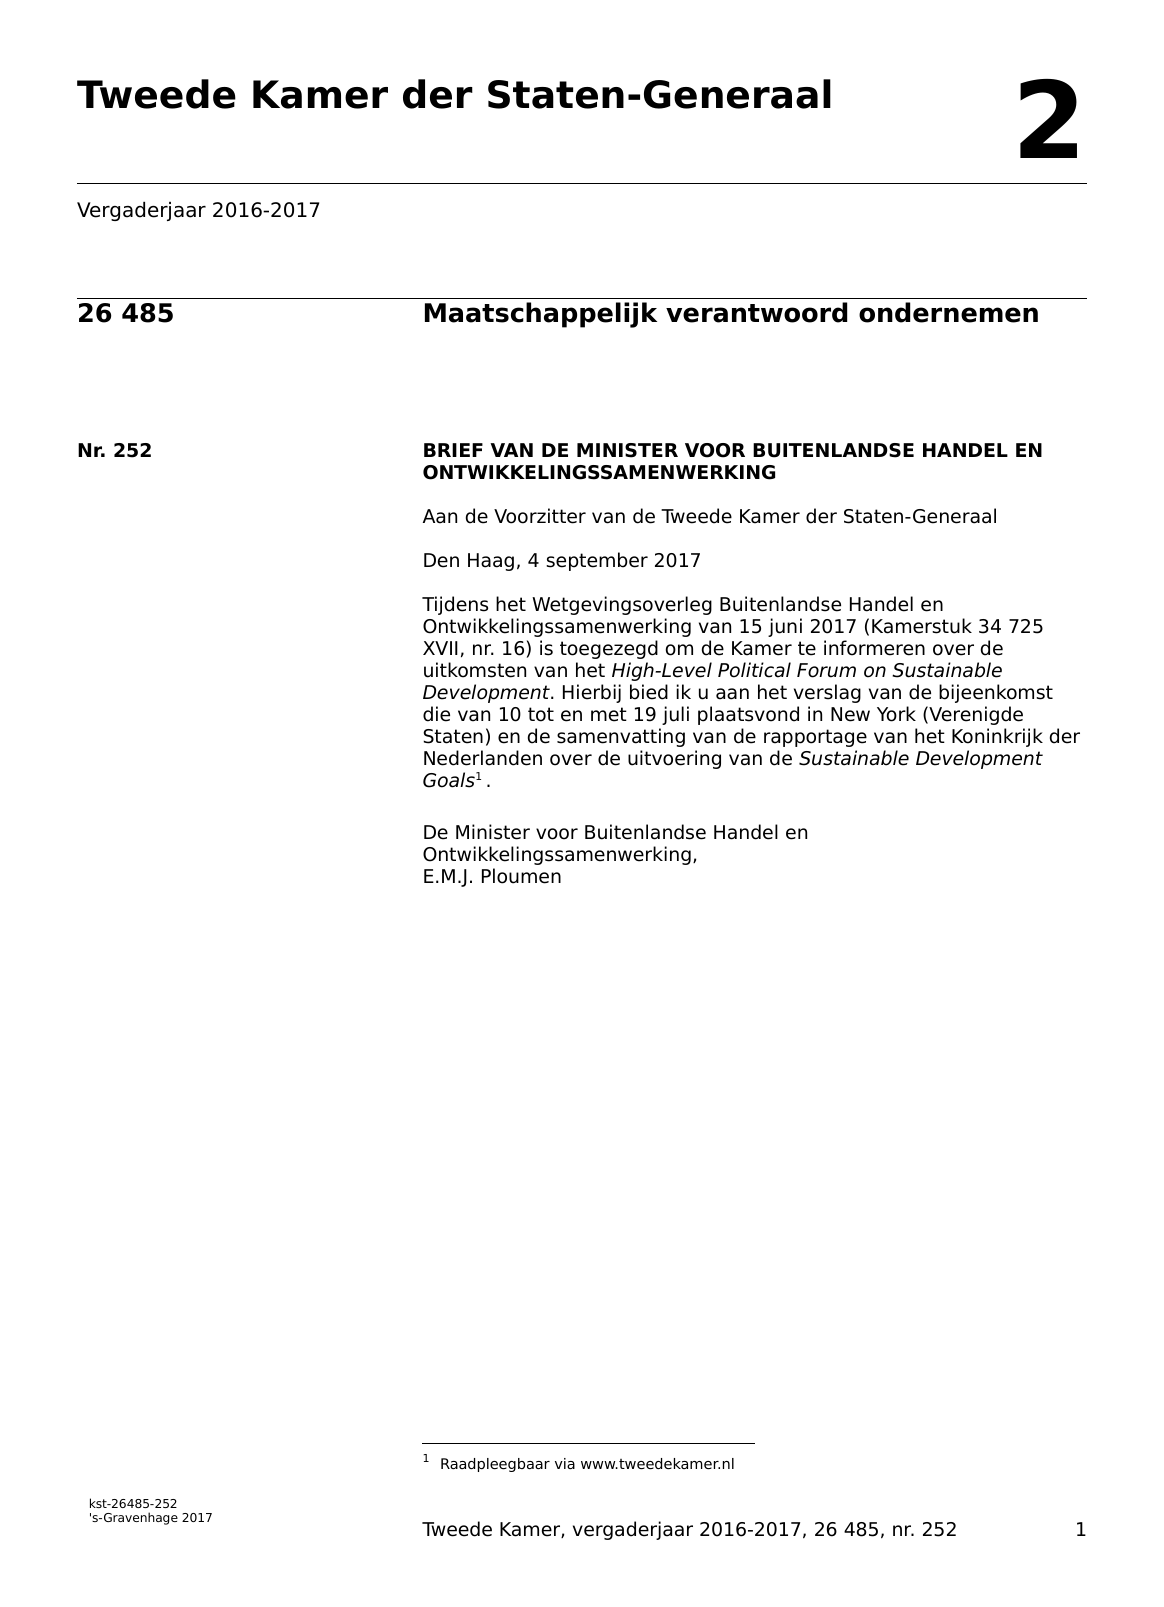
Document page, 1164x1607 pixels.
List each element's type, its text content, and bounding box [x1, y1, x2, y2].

text Raadpleegbaar via www.tweedekamer.nl [422, 1452, 1087, 1474]
table_header Tweede Kamer der Staten-Generaal [77, 59, 886, 183]
table_cell Vergaderjaar 2016-2017 [77, 184, 1087, 298]
text De Minister voor Buitenlandse Handel en Ontwikkelingssamenwerking, E.M.J. Ploumen [422, 822, 1087, 888]
subtitle Nr. 252 BRIEF VAN DE MINISTER VOOR BUITENLANDSE HANDEL EN ONTWIKKELINGSSAMENWERKING [77, 440, 1087, 484]
text 's-Gravenhage 2017 [88, 1511, 323, 1525]
text Aan de Voorzitter van de Tweede Kamer der Staten-Generaal [422, 506, 1087, 528]
table_header 2 [886, 59, 1087, 183]
subtitle 26 485 Maatschappelijk verantwoord ondernemen [77, 299, 1087, 329]
text Den Haag, 4 september 2017 [422, 550, 1087, 572]
text Tijdens het Wetgevingsoverleg Buitenlandse Handel en Ontwikkelingssamenwerking van 15 juni 2017 (Kamerstuk 34 725 XVII, nr. 16) is toegezegd om de Kamer te informeren over de uitkomsten van het High-Level Political Forum on Sustainable Development. Hierbij bied ik u aan het verslag van de bijeenkomst die van 10 tot en met 19 juli plaatsvond in New York (Verenigde Staten) en de samenvatting van de rapportage van het Koninkrijk der Nederlanden over de uitvoering van de Sustainable Development Goals. [422, 594, 1087, 792]
text kst-26485-252 [88, 1497, 323, 1511]
